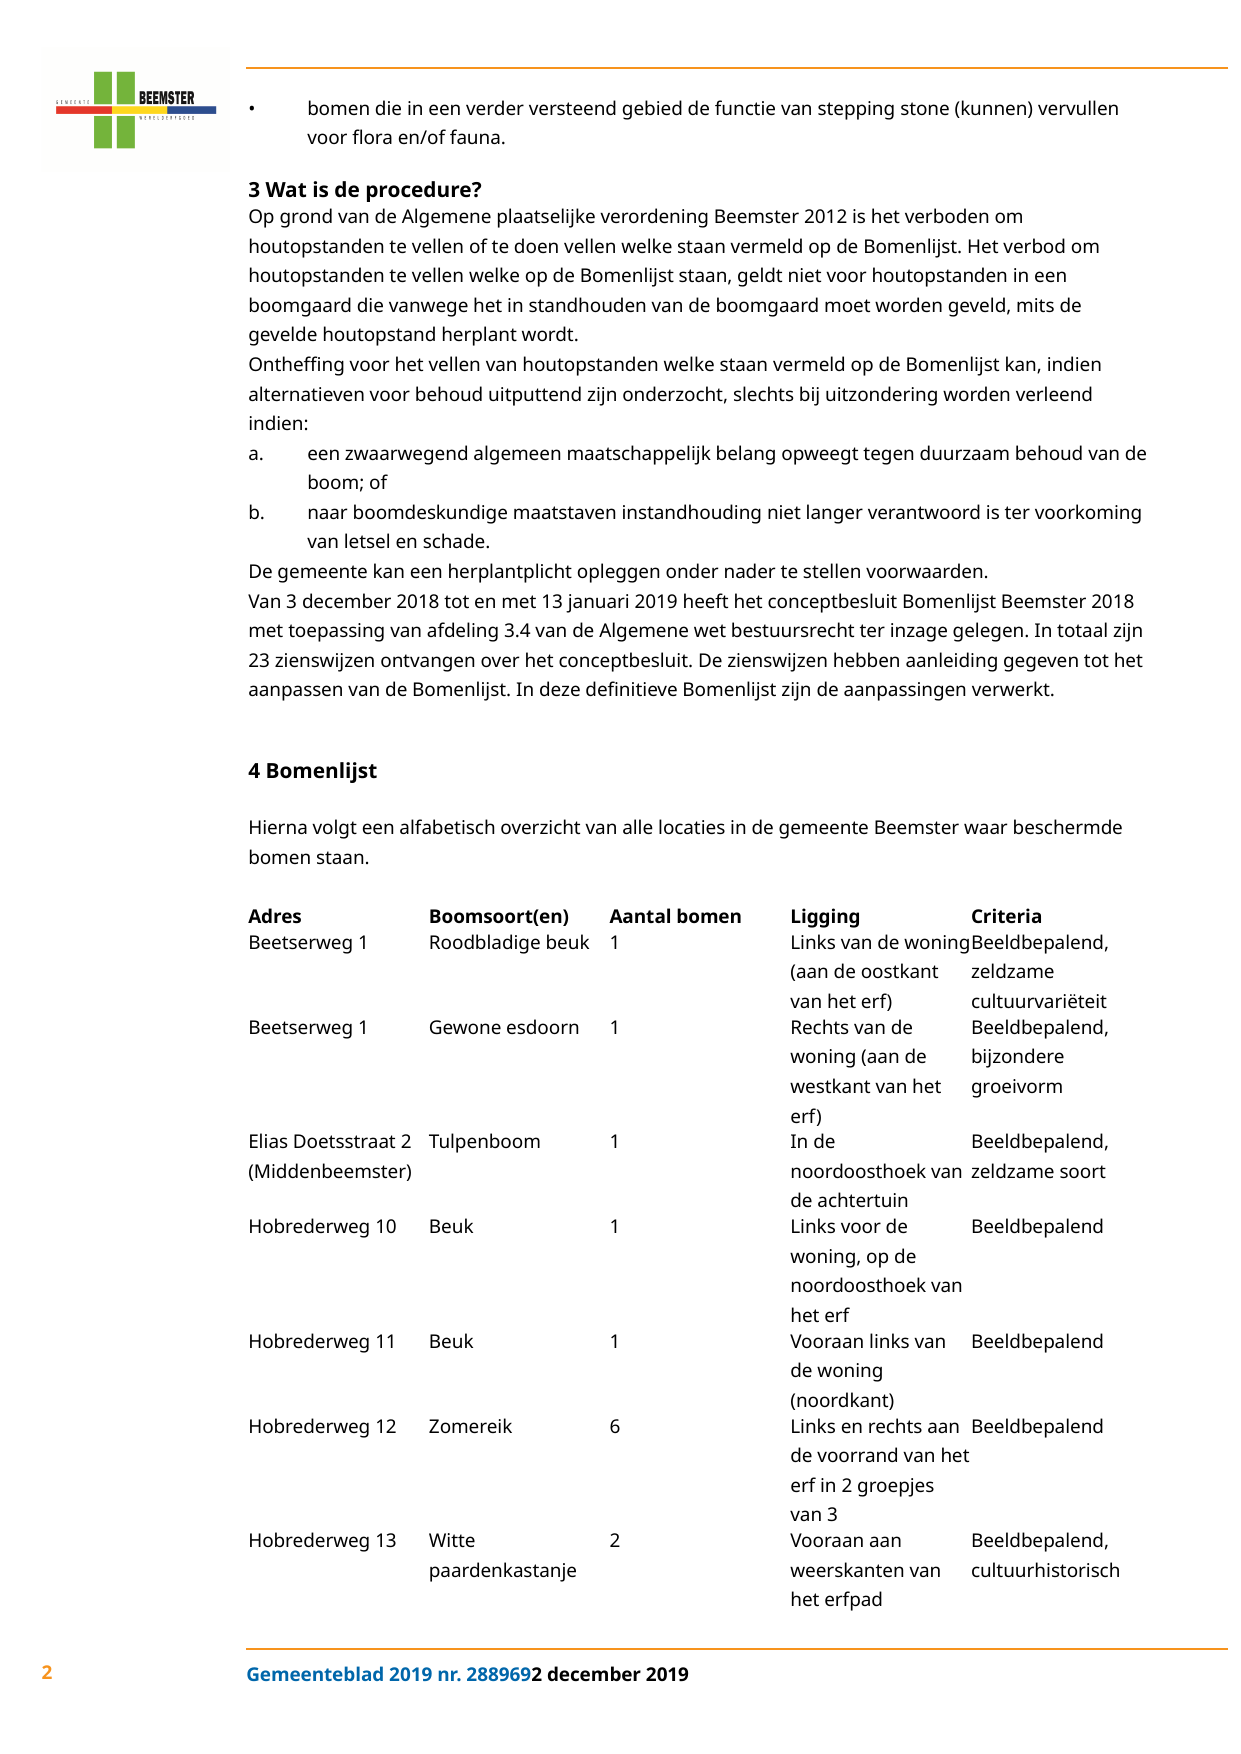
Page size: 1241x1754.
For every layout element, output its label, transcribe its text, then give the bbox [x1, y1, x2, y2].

table_header Criteria [971, 904, 1152, 929]
table_cell Beetserweg 1 [248, 929, 429, 1014]
table_cell Beuk [429, 1328, 609, 1413]
table_header Adres [248, 904, 429, 929]
text 3 Wat is de procedure? [248, 175, 1152, 203]
table_cell Hobrederweg 12 [248, 1413, 429, 1527]
table_cell Links en rechts aan de voorrand van het erf in 2 groepjes van 3 [790, 1413, 971, 1527]
text Op grond van de Algemene plaatselijke verordening Beemster 2012 is het verboden om houtopstanden te vellen of te doen vellen welke staan vermeld op de Bomenlijst. Het verbod om houtopstanden te vellen welke op de Bomenlijst staan, geldt niet voor houtopstanden in een boomgaard die vanwege het in standhouden van de boomgaard moet worden geveld, mits de gevelde houtopstand herplant wordt. [248, 203, 1152, 347]
table_cell Beeldbepalend [971, 1413, 1152, 1527]
table_cell Witte paardenkastanje [429, 1527, 609, 1612]
table_cell Beeldbepalend, zeldzame cultuurvariëteit [971, 929, 1152, 1014]
table_cell Roodbladige beuk [429, 929, 609, 1014]
table_cell Vooraan aan weerskanten van het erfpad [790, 1527, 971, 1612]
table_cell 1 [609, 1214, 790, 1328]
table_cell Hobrederweg 13 [248, 1527, 429, 1612]
table_cell 1 [609, 1014, 790, 1128]
table_header Aantal bomen [609, 904, 790, 929]
picture [41, 47, 231, 172]
list naar boomdeskundige maatstaven instandhouding niet langer verantwoord is ter voorkoming van letsel en schade. [248, 499, 1152, 554]
table_cell Vooraan links van de woning (noordkant) [790, 1328, 971, 1413]
table_cell Links van de woning (aan de oostkant van het erf) [790, 929, 971, 1014]
table_cell 1 [609, 929, 790, 1014]
table_cell 1 [609, 1129, 790, 1213]
table_cell Gewone esdoorn [429, 1014, 609, 1128]
table_cell 2 [609, 1527, 790, 1612]
table_cell 1 [609, 1328, 790, 1413]
table_cell In de noordoosthoek van de achtertuin [790, 1129, 971, 1213]
text De gemeente kan een herplantplicht opleggen onder nader te stellen voorwaarden. [248, 558, 1152, 584]
text 4 Bomenlijst [248, 757, 1152, 785]
table_cell Rechts van de woning (aan de westkant van het erf) [790, 1014, 971, 1128]
table_cell Beetserweg 1 [248, 1014, 429, 1128]
table_cell Hobrederweg 11 [248, 1328, 429, 1413]
list bomen die in een verder versteend gebied de functie van stepping stone (kunnen) vervullen voor flora en/of fauna. [248, 95, 1152, 150]
table_cell Beeldbepalend, bijzondere groeivorm [971, 1014, 1152, 1128]
table_cell Hobrederweg 10 [248, 1214, 429, 1328]
table_cell Beuk [429, 1214, 609, 1328]
text Ontheffing voor het vellen van houtopstanden welke staan vermeld op de Bomenlijst kan, indien alternatieven voor behoud uitputtend zijn onderzocht, slechts bij uitzondering worden verleend indien: [248, 351, 1152, 436]
text Van 3 december 2018 tot en met 13 januari 2019 heeft het conceptbesluit Bomenlijst Beemster 2018 met toepassing van afdeling 3.4 van de Algemene wet bestuursrecht ter inzage gelegen. In totaal zijn 23 zienswijzen ontvangen over het conceptbesluit. De zienswijzen hebben aanleiding gegeven tot het aanpassen van de Bomenlijst. In deze definitieve Bomenlijst zijn de aanpassingen verwerkt. [248, 588, 1152, 702]
table_cell Tulpenboom [429, 1129, 609, 1213]
table_header Boomsoort(en) [429, 904, 609, 929]
table_cell Beeldbepalend [971, 1328, 1152, 1413]
table_cell Beeldbepalend, cultuurhistorisch [971, 1527, 1152, 1612]
table_cell Zomereik [429, 1413, 609, 1527]
table_cell Links voor de woning, op de noordoosthoek van het erf [790, 1214, 971, 1328]
table_cell Beeldbepalend [971, 1214, 1152, 1328]
list een zwaarwegend algemeen maatschappelijk belang opweegt tegen duurzaam behoud van de boom; of [248, 440, 1152, 495]
table_cell Beeldbepalend, zeldzame soort [971, 1129, 1152, 1213]
table_cell 6 [609, 1413, 790, 1527]
text Hierna volgt een alfabetisch overzicht van alle locaties in de gemeente Beemster waar beschermde bomen staan. [248, 814, 1152, 870]
table_cell Elias Doetsstraat 2 (Middenbeemster) [248, 1129, 429, 1213]
table_header Ligging [790, 904, 971, 929]
